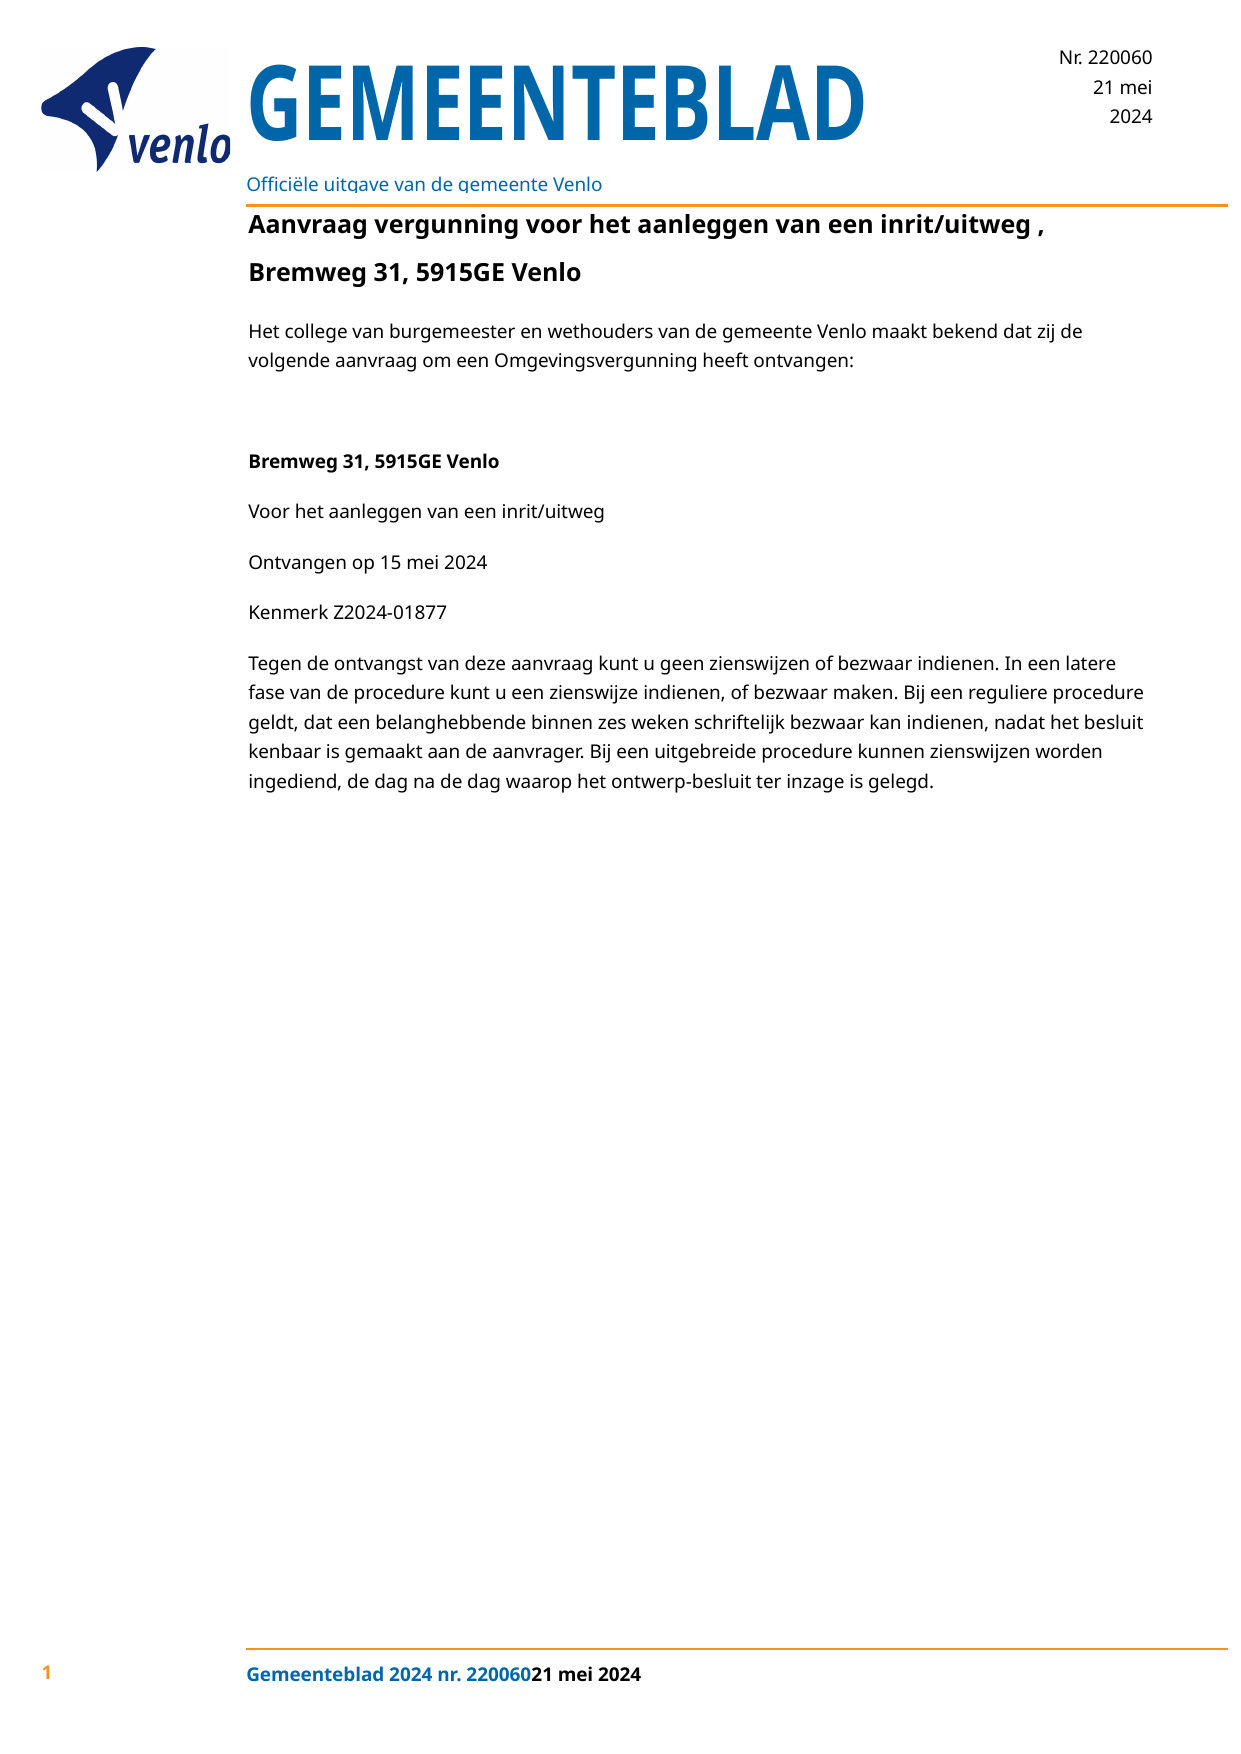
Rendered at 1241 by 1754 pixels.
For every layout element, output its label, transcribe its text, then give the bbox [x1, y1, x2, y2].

text Kenmerk Z2024-01877 [248, 599, 1152, 625]
text Voor het aanleggen van een inrit/uitweg [248, 499, 1152, 524]
text Het college van burgemeester en wethouders van de gemeente Venlo maakt bekend dat zij de volgende aanvraag om een Omgevingsvergunning heeft ontvangen: [248, 318, 1152, 373]
text Bremweg 31, 5915GE Venlo [248, 448, 1152, 474]
text Aanvraag vergunning voor het aanleggen van een inrit/uitweg , Bremweg 31, 5915GE Venlo [248, 207, 1152, 288]
picture [41, 47, 231, 172]
text Tegen de ontvangst van deze aanvraag kunt u geen zienswijzen of bezwaar indienen. In een latere fase van de procedure kunt u een zienswijze indienen, of bezwaar maken. Bij een reguliere procedure geldt, dat een belanghebbende binnen zes weken schriftelijk bezwaar kan indienen, nadat het besluit kenbaar is gemaakt aan de aanvrager. Bij een uitgebreide procedure kunnen zienswijzen worden ingediend, de dag na de dag waarop het ontwerp-besluit ter inzage is gelegd. [248, 650, 1152, 794]
text Ontvangen op 15 mei 2024 [248, 549, 1152, 575]
